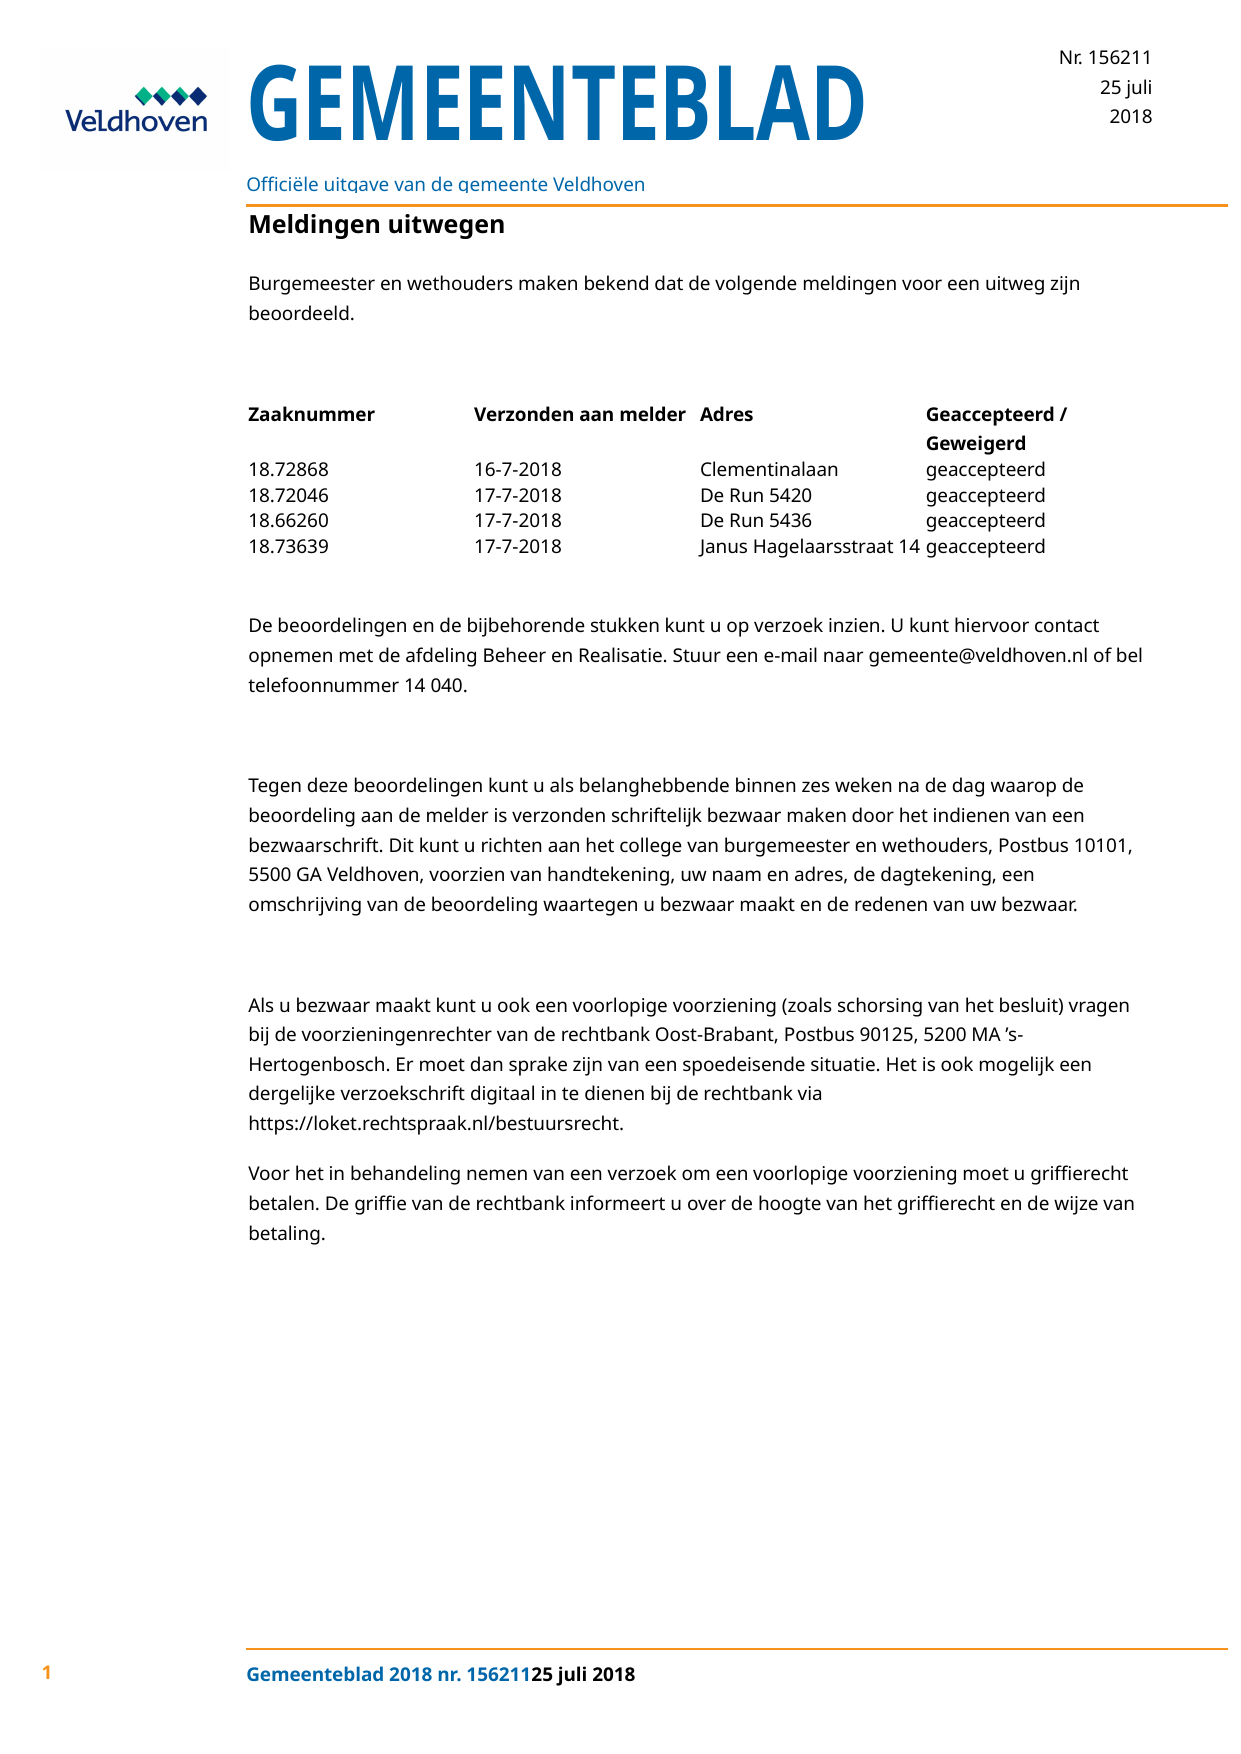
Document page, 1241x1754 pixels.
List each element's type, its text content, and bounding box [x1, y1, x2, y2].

text Als u bezwaar maakt kunt u ook een voorlopige voorziening (zoals schorsing van het besluit) vragen bij de voorzieningenrechter van de rechtbank Oost-Brabant, Postbus 90125, 5200 MA ’s-Hertogenbosch. Er moet dan sprake zijn van een spoedeisende situatie. Het is ook mogelijk een dergelijke verzoekschrift digitaal in te dienen bij de rechtbank via https://loket.rechtspraak.nl/bestuursrecht. [248, 992, 1152, 1136]
table_cell geaccepteerd [926, 508, 1152, 533]
table_cell 18.73639 [248, 533, 474, 559]
table_header Adres [700, 401, 926, 456]
text De beoordelingen en de bijbehorende stukken kunt u op verzoek inzien. U kunt hiervoor contact opnemen met de afdeling Beheer en Realisatie. Stuur een e-mail naar gemeente@veldhoven.nl of bel telefoonnummer 14 040. [248, 613, 1152, 698]
table_header Geaccepteerd / Geweigerd [926, 401, 1152, 456]
text Meldingen uitwegen [248, 207, 1152, 241]
text Burgemeester en wethouders maken bekend dat de volgende meldingen voor een uitweg zijn beoordeeld. [248, 270, 1152, 326]
table_cell 17-7-2018 [474, 533, 700, 559]
table_cell 18.66260 [248, 508, 474, 533]
table_cell 18.72046 [248, 482, 474, 508]
table_cell geaccepteerd [926, 482, 1152, 508]
table_header Verzonden aan melder [474, 401, 700, 456]
table_cell De Run 5420 [700, 482, 926, 508]
table_cell 17-7-2018 [474, 482, 700, 508]
table_cell 17-7-2018 [474, 508, 700, 533]
table_cell 18.72868 [248, 456, 474, 482]
text Voor het in behandeling nemen van een verzoek om een voorlopige voorziening moet u griffierecht betalen. De griffie van de rechtbank informeert u over de hoogte van het griffierecht en de wijze van betaling. [248, 1161, 1152, 1246]
table_header Zaaknummer [248, 401, 474, 456]
picture [41, 47, 231, 172]
table_cell De Run 5436 [700, 508, 926, 533]
table_cell Janus Hagelaarsstraat 14 [700, 533, 926, 559]
table_cell 16-7-2018 [474, 456, 700, 482]
text Tegen deze beoordelingen kunt u als belanghebbende binnen zes weken na de dag waarop de beoordeling aan de melder is verzonden schriftelijk bezwaar maken door het indienen van een bezwaarschrift. Dit kunt u richten aan het college van burgemeester en wethouders, Postbus 10101, 5500 GA Veldhoven, voorzien van handtekening, uw naam en adres, de dagtekening, een omschrijving van de beoordeling waartegen u bezwaar maakt en de redenen van uw bezwaar. [248, 773, 1152, 917]
table_cell Clementinalaan [700, 456, 926, 482]
table_cell geaccepteerd [926, 456, 1152, 482]
table_cell geaccepteerd [926, 533, 1152, 559]
